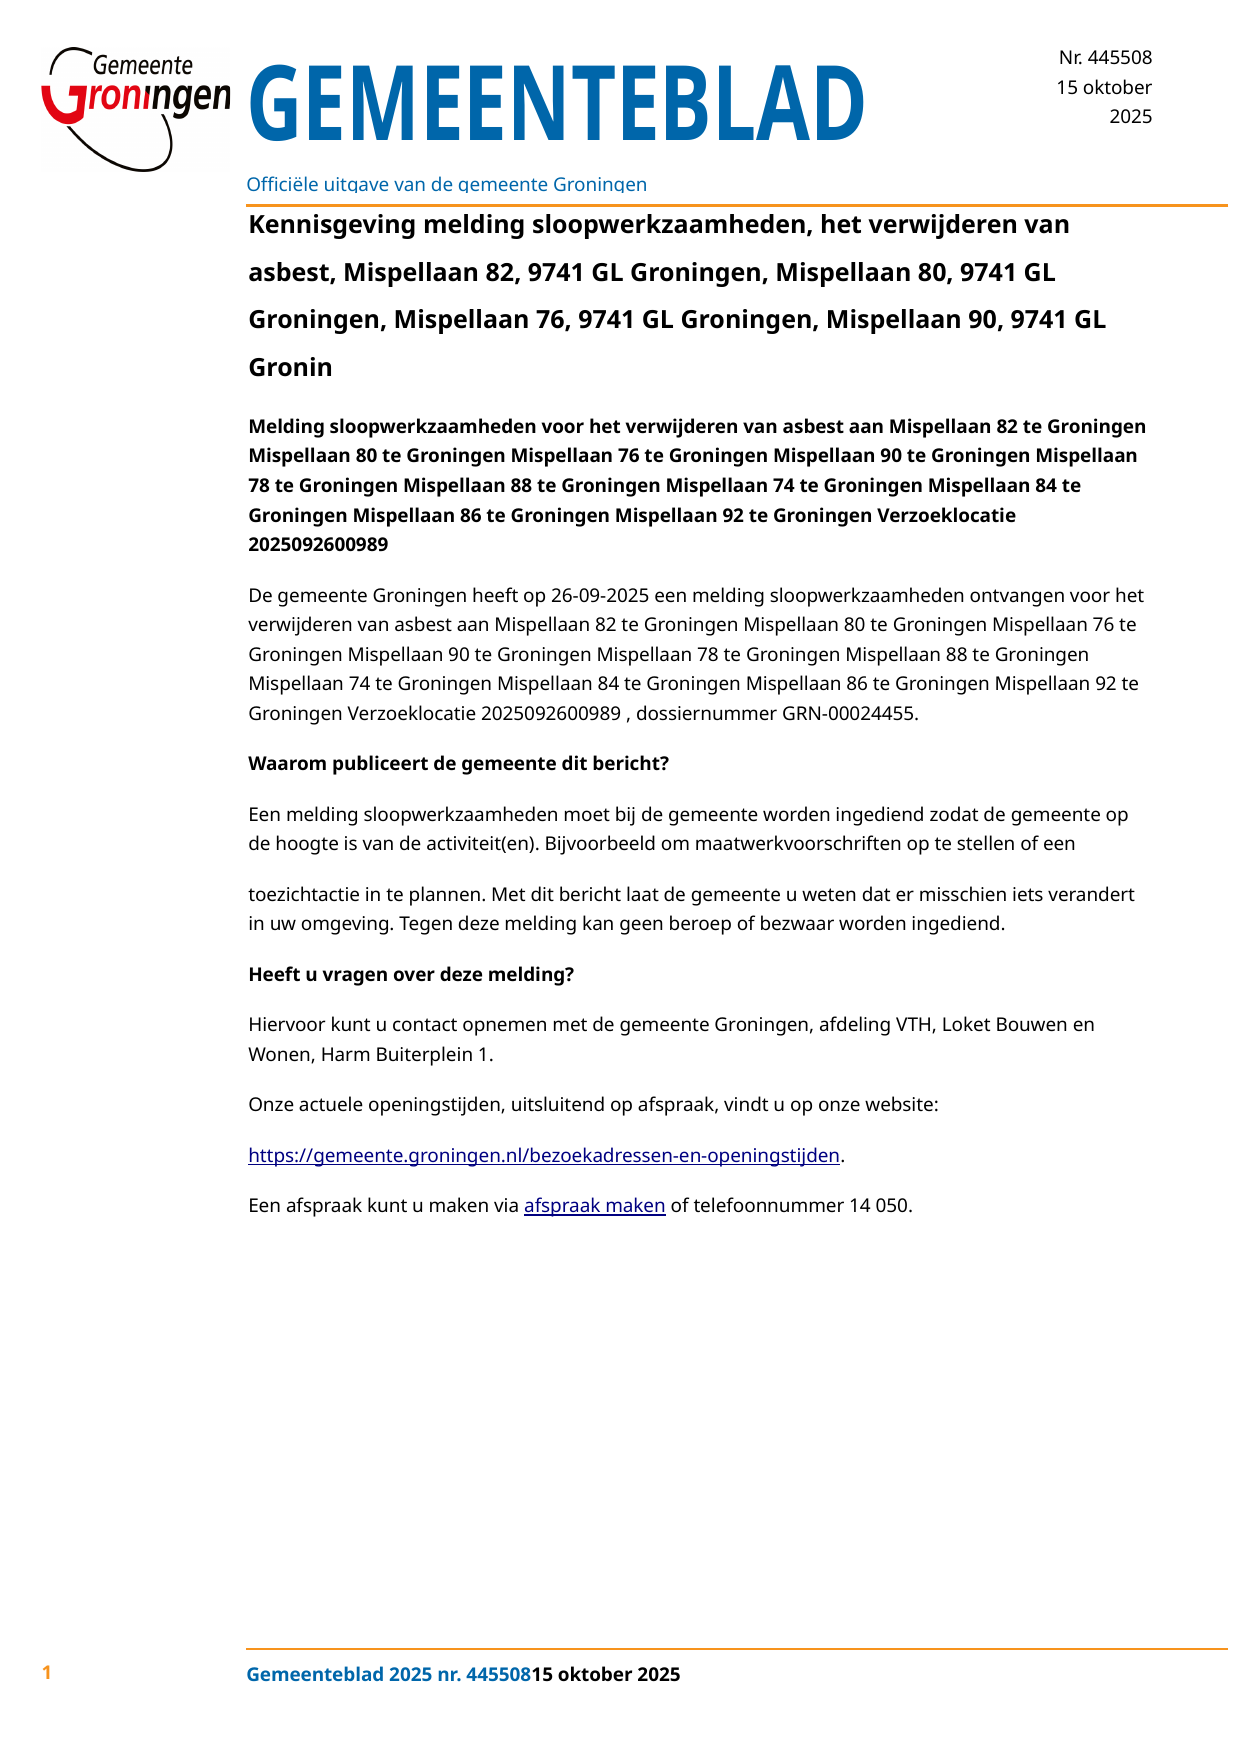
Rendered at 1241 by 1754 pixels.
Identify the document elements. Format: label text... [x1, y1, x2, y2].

text Hiervoor kunt u contact opnemen met de gemeente Groningen, afdeling VTH, Loket Bouwen en Wonen, Harm Buiterplein 1. [248, 1011, 1152, 1067]
text Kennisgeving melding sloopwerkzaamheden, het verwijderen van asbest, Mispellaan 82, 9741 GL Groningen, Mispellaan 80, 9741 GL Groningen, Mispellaan 76, 9741 GL Groningen, Mispellaan 90, 9741 GL Gronin [248, 207, 1152, 384]
text Waarom publiceert de gemeente dit bericht? [248, 751, 1152, 776]
text Een afspraak kunt u maken via afspraak maken of telefoonnummer 14 050. [248, 1192, 1152, 1218]
text Heeft u vragen over deze melding? [248, 961, 1152, 987]
text toezichtactie in te plannen. Met dit bericht laat de gemeente u weten dat er misschien iets verandert in uw omgeving. Tegen deze melding kan geen beroep of bezwaar worden ingediend. [248, 881, 1152, 936]
picture [41, 47, 231, 172]
text De gemeente Groningen heeft op 26-09-2025 een melding sloopwerkzaamheden ontvangen voor het verwijderen van asbest aan Mispellaan 82 te Groningen Mispellaan 80 te Groningen Mispellaan 76 te Groningen Mispellaan 90 te Groningen Mispellaan 78 te Groningen Mispellaan 88 te Groningen Mispellaan 74 te Groningen Mispellaan 84 te Groningen Mispellaan 86 te Groningen Mispellaan 92 te Groningen Verzoeklocatie 2025092600989 , dossiernummer GRN-00024455. [248, 582, 1152, 726]
text https://gemeente.groningen.nl/bezoekadressen-en-openingstijden. [248, 1142, 1152, 1168]
text Een melding sloopwerkzaamheden moet bij de gemeente worden ingediend zodat de gemeente op de hoogte is van de activiteit(en). Bijvoorbeeld om maatwerkvoorschriften op te stellen of een [248, 801, 1152, 856]
text Melding sloopwerkzaamheden voor het verwijderen van asbest aan Mispellaan 82 te Groningen Mispellaan 80 te Groningen Mispellaan 76 te Groningen Mispellaan 90 te Groningen Mispellaan 78 te Groningen Mispellaan 88 te Groningen Mispellaan 74 te Groningen Mispellaan 84 te Groningen Mispellaan 86 te Groningen Mispellaan 92 te Groningen Verzoeklocatie 2025092600989 [248, 413, 1152, 557]
text Onze actuele openingstijden, uitsluitend op afspraak, vindt u op onze website: [248, 1091, 1152, 1117]
